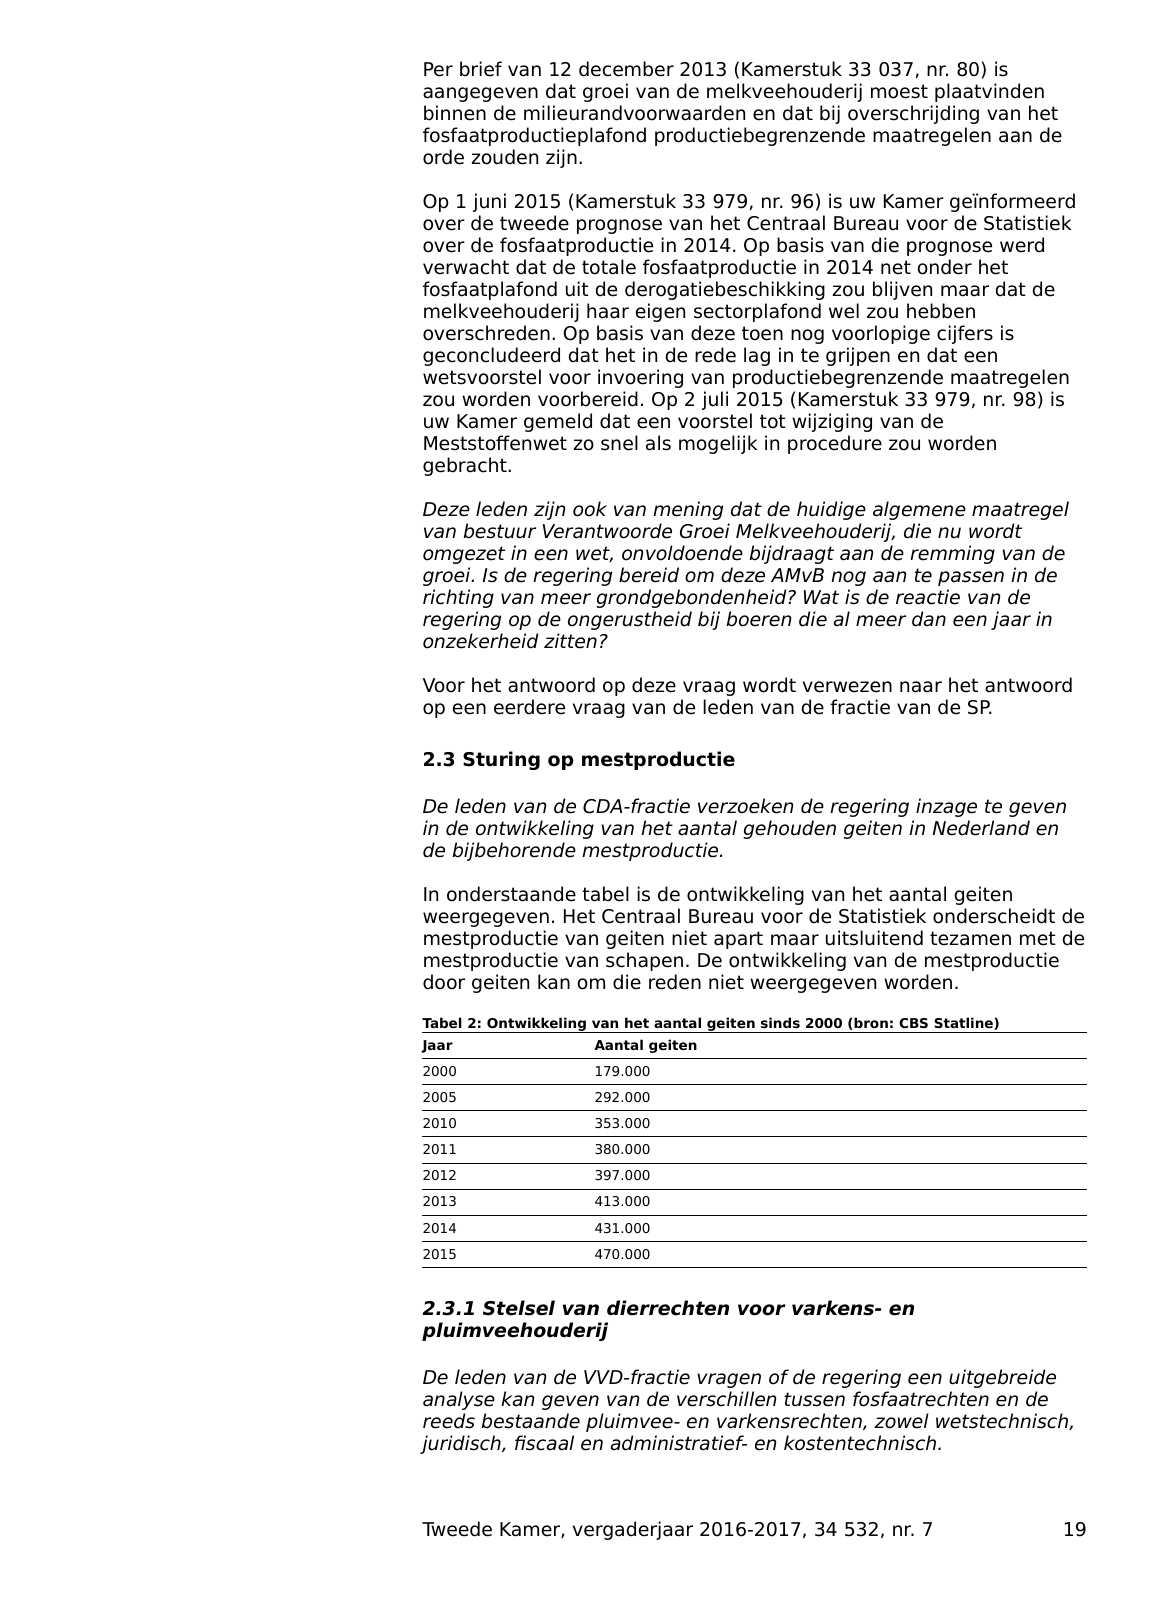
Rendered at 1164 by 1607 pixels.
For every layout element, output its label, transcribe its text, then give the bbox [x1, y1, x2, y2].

text Voor het antwoord op deze vraag wordt verwezen naar het antwoord op een eerdere vraag van de leden van de fractie van de SP. [422, 675, 1087, 719]
table_cell 2012 [422, 1164, 588, 1188]
table_cell 2011 [422, 1137, 588, 1162]
text De leden van de VVD-fractie vragen of de regering een uitgebreide analyse kan geven van de verschillen tussen fosfaatrechten en de reeds bestaande pluimvee- en varkensrechten, zowel wetstechnisch, juridisch, fiscaal en administratief- en kostentechnisch. [422, 1367, 1087, 1455]
table_cell 353.000 [588, 1111, 1087, 1136]
table_cell 380.000 [588, 1137, 1087, 1162]
text De leden van de CDA-fractie verzoeken de regering inzage te geven in de ontwikkeling van het aantal gehouden geiten in Nederland en de bijbehorende mestproductie. [422, 796, 1087, 862]
text Per brief van 12 december 2013 (Kamerstuk 33 037, nr. 80) is aangegeven dat groei van de melkveehouderij moest plaatvinden binnen de milieurandvoorwaarden en dat bij overschrijding van het fosfaatproductieplafond productiebegrenzende maatregelen aan de orde zouden zijn. [422, 59, 1087, 169]
table_cell 413.000 [588, 1190, 1087, 1215]
table_cell 397.000 [588, 1164, 1087, 1188]
text In onderstaande tabel is de ontwikkeling van het aantal geiten weergegeven. Het Centraal Bureau voor de Statistiek onderscheidt de mestproductie van geiten niet apart maar uitsluitend tezamen met de mestproductie van schapen. De ontwikkeling van de mestproductie door geiten kan om die reden niet weergegeven worden. [422, 884, 1087, 994]
text Deze leden zijn ook van mening dat de huidige algemene maatregel van bestuur Verantwoorde Groei Melkveehouderij, die nu wordt omgezet in een wet, onvoldoende bijdraagt aan de remming van de groei. Is de regering bereid om deze AMvB nog aan te passen in de richting van meer grondgebondenheid? Wat is de reactie van de regering op de ongerustheid bij boeren die al meer dan een jaar in onzekerheid zitten? [422, 499, 1087, 653]
table_cell 2005 [422, 1085, 588, 1110]
table_cell 2000 [422, 1059, 588, 1084]
table_cell 431.000 [588, 1216, 1087, 1241]
table_cell 2013 [422, 1190, 588, 1215]
table_cell 2010 [422, 1111, 588, 1136]
table_header Tabel 2: Ontwikkeling van het aantal geiten sinds 2000 (bron: CBS Statline) [422, 1016, 1087, 1032]
table_cell 292.000 [588, 1085, 1087, 1110]
subtitle 2.3.1 Stelsel van dierrechten voor varkens- en pluimveehouderij [422, 1298, 1087, 1342]
subtitle 2.3 Sturing op mestproductie [422, 749, 1087, 771]
table_cell Jaar [422, 1033, 588, 1058]
table_cell 2014 [422, 1216, 588, 1241]
table_cell 2015 [422, 1242, 588, 1267]
table_cell 179.000 [588, 1059, 1087, 1084]
text Op 1 juni 2015 (Kamerstuk 33 979, nr. 96) is uw Kamer geïnformeerd over de tweede prognose van het Centraal Bureau voor de Statistiek over de fosfaatproductie in 2014. Op basis van die prognose werd verwacht dat de totale fosfaatproductie in 2014 net onder het fosfaatplafond uit de derogatiebeschikking zou blijven maar dat de melkveehouderij haar eigen sectorplafond wel zou hebben overschreden. Op basis van deze toen nog voorlopige cijfers is geconcludeerd dat het in de rede lag in te grijpen en dat een wetsvoorstel voor invoering van productiebegrenzende maatregelen zou worden voorbereid. Op 2 juli 2015 (Kamerstuk 33 979, nr. 98) is uw Kamer gemeld dat een voorstel tot wijziging van de Meststoffenwet zo snel als mogelijk in procedure zou worden gebracht. [422, 191, 1087, 477]
table_cell 470.000 [588, 1242, 1087, 1267]
table_cell Aantal geiten [588, 1033, 1087, 1058]
